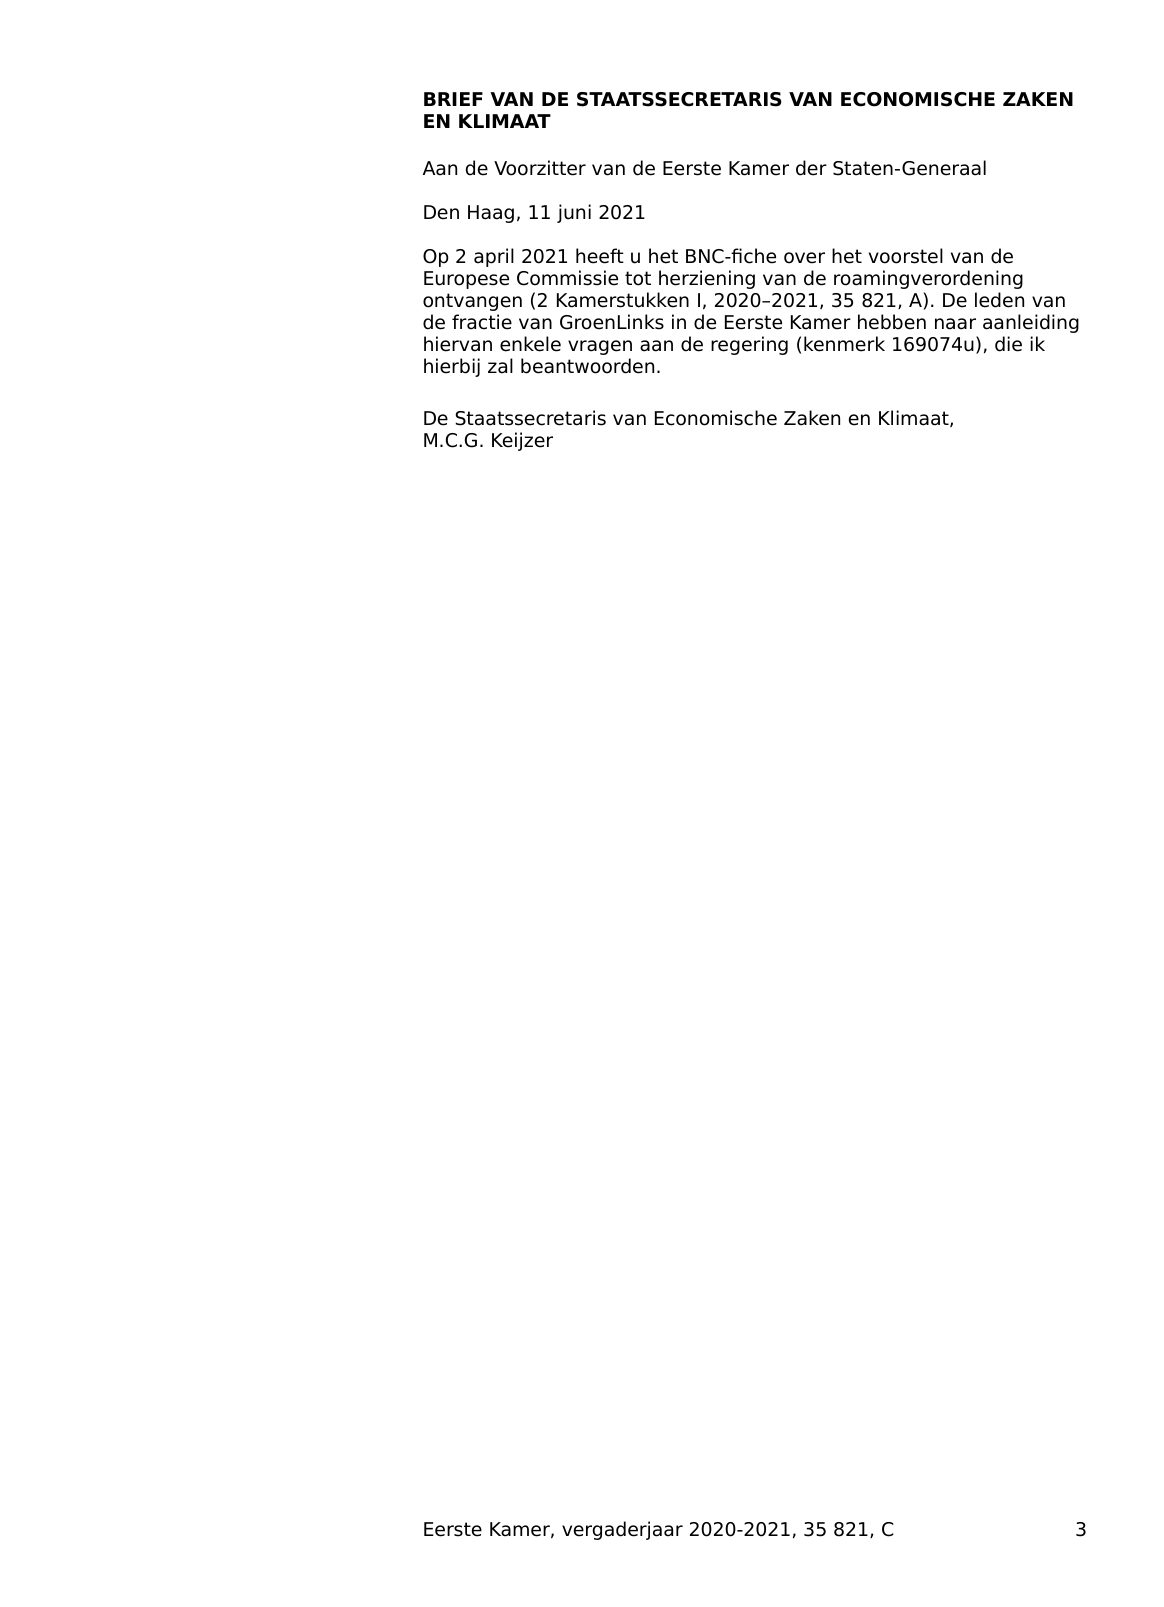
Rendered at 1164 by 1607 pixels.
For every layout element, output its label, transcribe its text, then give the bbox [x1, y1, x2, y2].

text Aan de Voorzitter van de Eerste Kamer der Staten-Generaal [422, 158, 1087, 180]
text De Staatssecretaris van Economische Zaken en Klimaat, M.C.G. Keijzer [422, 408, 1087, 452]
subtitle BRIEF VAN DE STAATSSECRETARIS VAN ECONOMISCHE ZAKEN EN KLIMAAT [422, 89, 1087, 133]
text Den Haag, 11 juni 2021 [422, 202, 1087, 224]
text Op 2 april 2021 heeft u het BNC-fiche over het voorstel van de Europese Commissie tot herziening van de roamingverordening ontvangen (2 Kamerstukken I, 2020–2021, 35 821, A). De leden van de fractie van GroenLinks in de Eerste Kamer hebben naar aanleiding hiervan enkele vragen aan de regering (kenmerk 169074u), die ik hierbij zal beantwoorden. [422, 246, 1087, 378]
